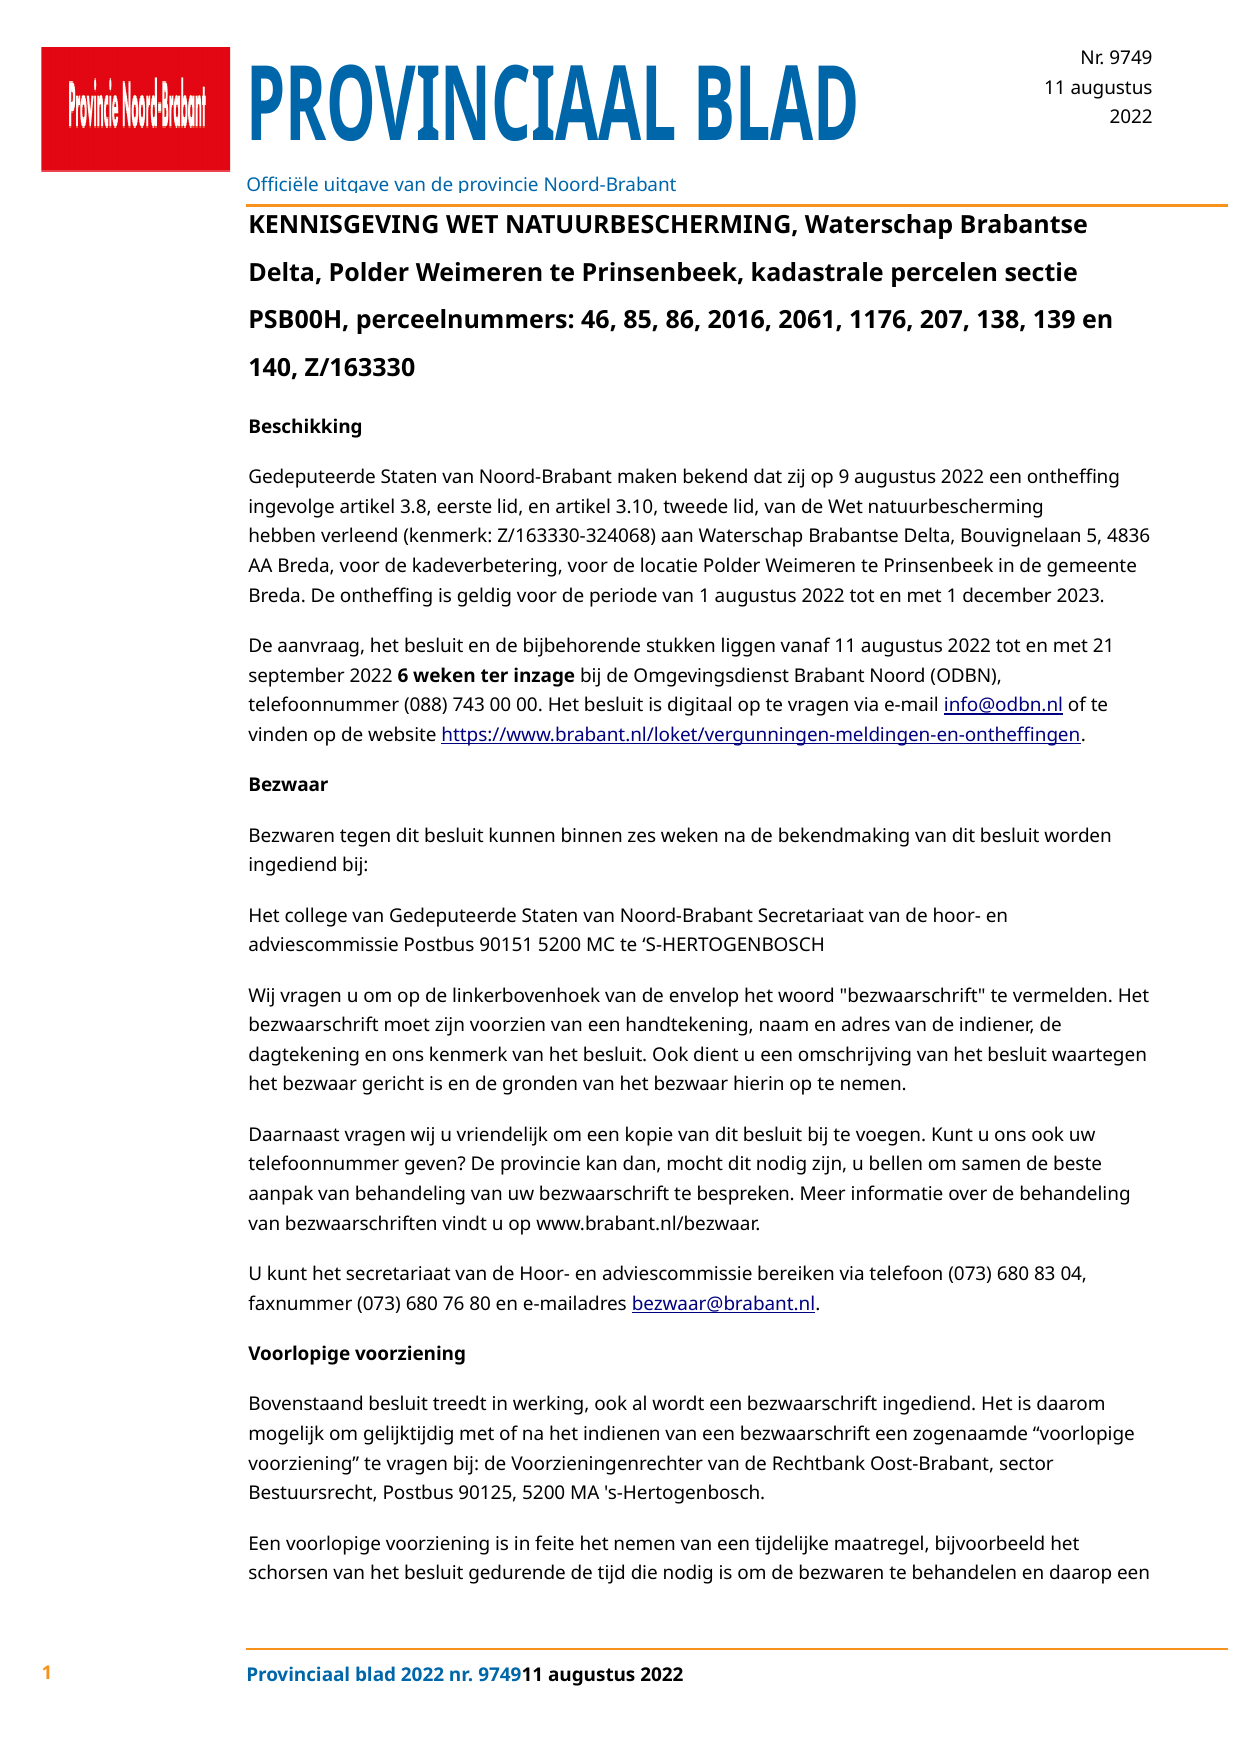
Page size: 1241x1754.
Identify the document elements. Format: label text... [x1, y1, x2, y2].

text Beschikking [248, 413, 1152, 439]
picture [41, 47, 231, 172]
text Voorlopige voorziening [248, 1340, 1152, 1366]
text Een voorlopige voorziening is in feite het nemen van een tijdelijke maatregel, bijvoorbeeld het schorsen van het besluit gedurende de tijd die nodig is om de bezwaren te behandelen en daarop een [248, 1530, 1152, 1585]
text Gedeputeerde Staten van Noord-Brabant maken bekend dat zij op 9 augustus 2022 een ontheffing ingevolge artikel 3.8, eerste lid, en artikel 3.10, tweede lid, van de Wet natuurbescherming hebben verleend (kenmerk: Z/163330-324068) aan Waterschap Brabantse Delta, Bouvignelaan 5, 4836 AA Breda, voor de kadeverbetering, voor de locatie Polder Weimeren te Prinsenbeek in de gemeente Breda. De ontheffing is geldig voor de periode van 1 augustus 2022 tot en met 1 december 2023. [248, 463, 1152, 608]
text Het college van Gedeputeerde Staten van Noord-Brabant Secretariaat van de hoor- en adviescommissie Postbus 90151 5200 MC te ‘S‑HERTOGENBOSCH [248, 902, 1152, 957]
text Daarnaast vragen wij u vriendelijk om een kopie van dit besluit bij te voegen. Kunt u ons ook uw telefoonnummer geven? De provincie kan dan, mocht dit nodig zijn, u bellen om samen de beste aanpak van behandeling van uw bezwaarschrift te bespreken. Meer informatie over de behandeling van bezwaarschriften vindt u op www.brabant.nl/bezwaar. [248, 1121, 1152, 1236]
text Bezwaren tegen dit besluit kunnen binnen zes weken na de bekendmaking van dit besluit worden ingediend bij: [248, 822, 1152, 877]
text KENNISGEVING WET NATUURBESCHERMING, Waterschap Brabantse Delta, Polder Weimeren te Prinsenbeek, kadastrale percelen sectie PSB00H, perceelnummers: 46, 85, 86, 2016, 2061, 1176, 207, 138, 139 en 140, Z/163330 [248, 207, 1152, 384]
text Bezwaar [248, 771, 1152, 797]
text Bovenstaand besluit treedt in werking, ook al wordt een bezwaarschrift ingediend. Het is daarom mogelijk om gelijktijdig met of na het indienen van een bezwaarschrift een zogenaamde “voorlopige voorziening” te vragen bij: de Voorzieningenrechter van de Rechtbank Oost-Brabant, sector Bestuursrecht, Postbus 90125, 5200 MA 's-Hertogenbosch. [248, 1391, 1152, 1505]
text U kunt het secretariaat van de Hoor- en adviescommissie bereiken via telefoon (073) 680 83 04, faxnummer (073) 680 76 80 en e-mailadres bezwaar@brabant.nl. [248, 1260, 1152, 1316]
text De aanvraag, het besluit en de bijbehorende stukken liggen vanaf 11 augustus 2022 tot en met 21 september 2022 6 weken ter inzage bij de Omgevingsdienst Brabant Noord (ODBN), telefoonnummer (088) 743 00 00. Het besluit is digitaal op te vragen via e-mail info@odbn.nl of te vinden op de website https://www.brabant.nl/loket/vergunningen-meldingen-en-ontheffingen. [248, 632, 1152, 747]
text Wij vragen u om op de linkerbovenhoek van de envelop het woord "bezwaarschrift" te vermelden. Het bezwaarschrift moet zijn voorzien van een handtekening, naam en adres van de indiener, de dagtekening en ons kenmerk van het besluit. Ook dient u een omschrijving van het besluit waartegen het bezwaar gericht is en de gronden van het bezwaar hierin op te nemen. [248, 982, 1152, 1096]
